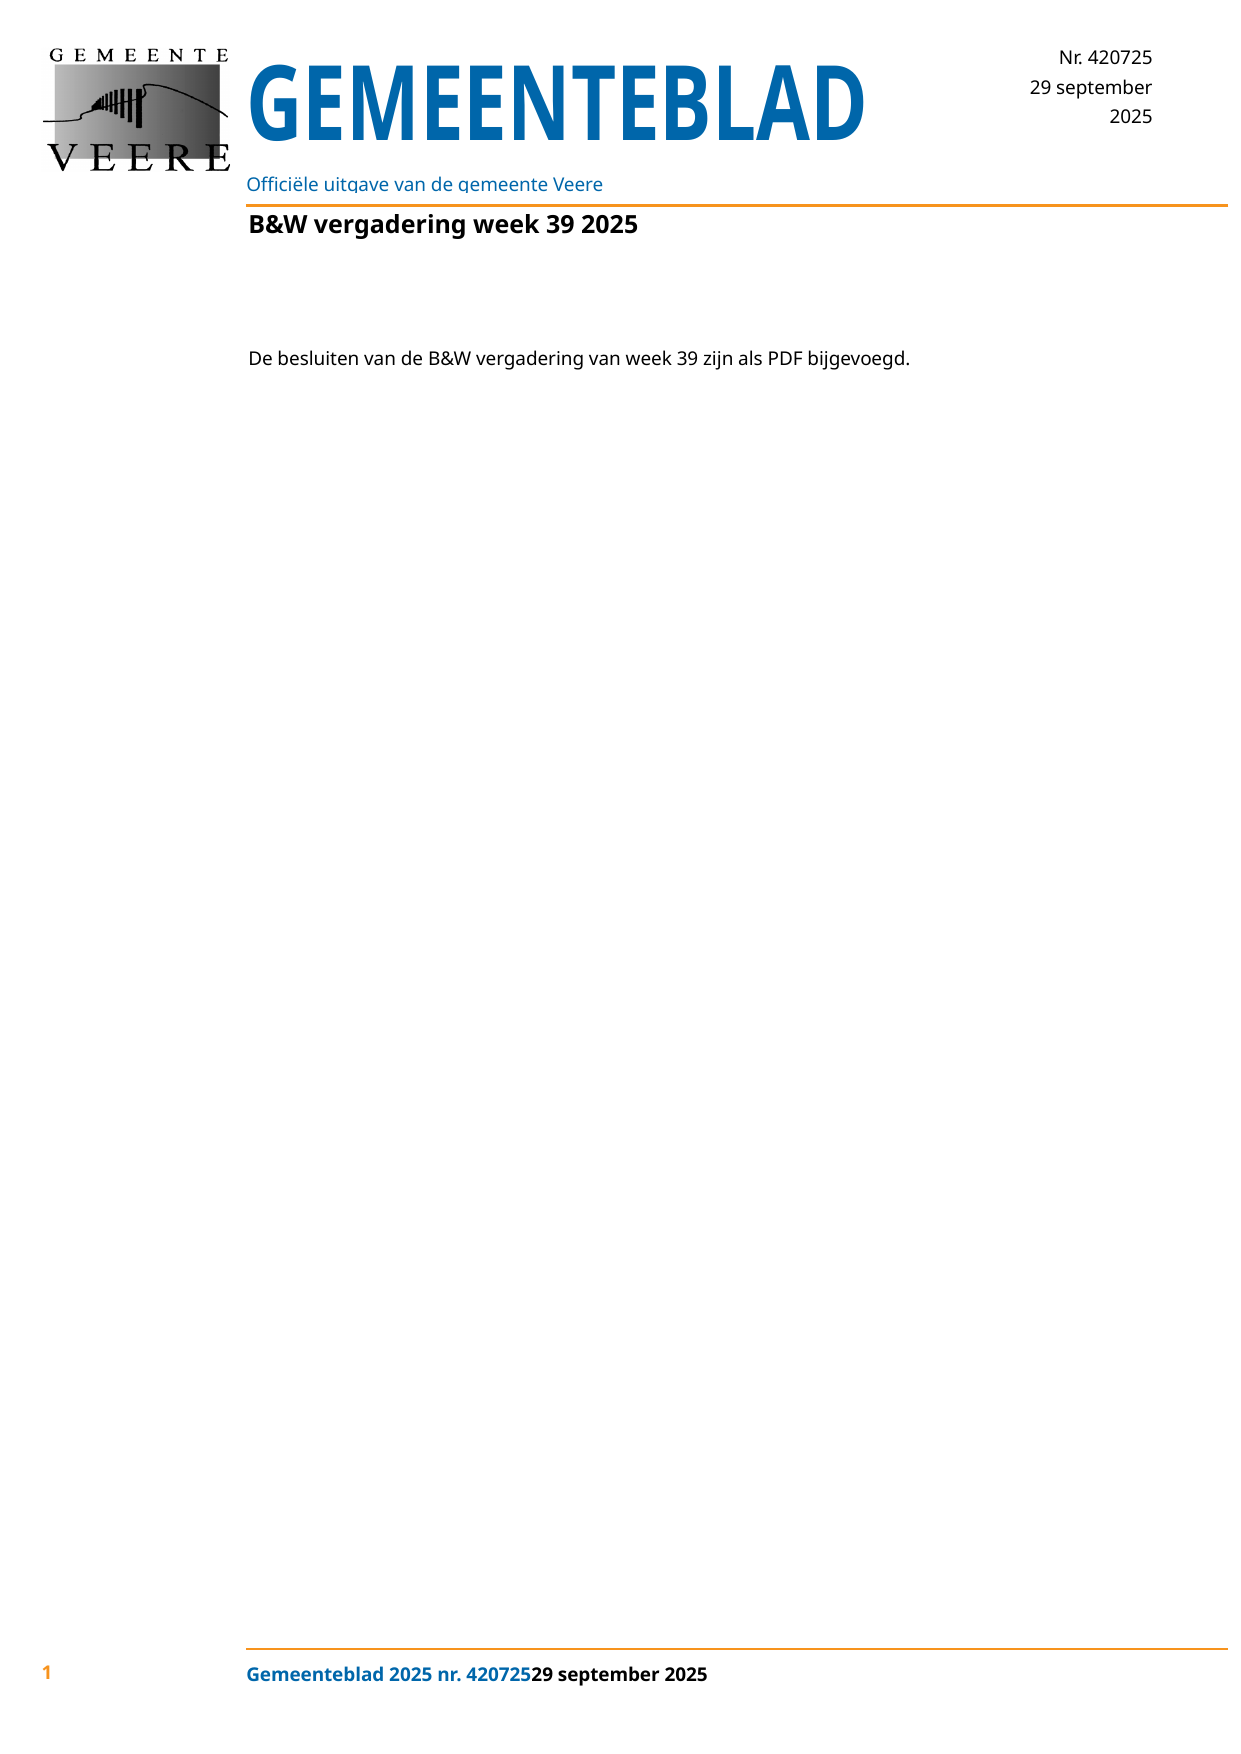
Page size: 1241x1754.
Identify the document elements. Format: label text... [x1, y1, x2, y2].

text B&W vergadering week 39 2025 [248, 207, 1152, 241]
text De besluiten van de B&W vergadering van week 39 zijn als PDF bijgevoegd. [248, 345, 1152, 371]
picture [41, 47, 231, 172]
